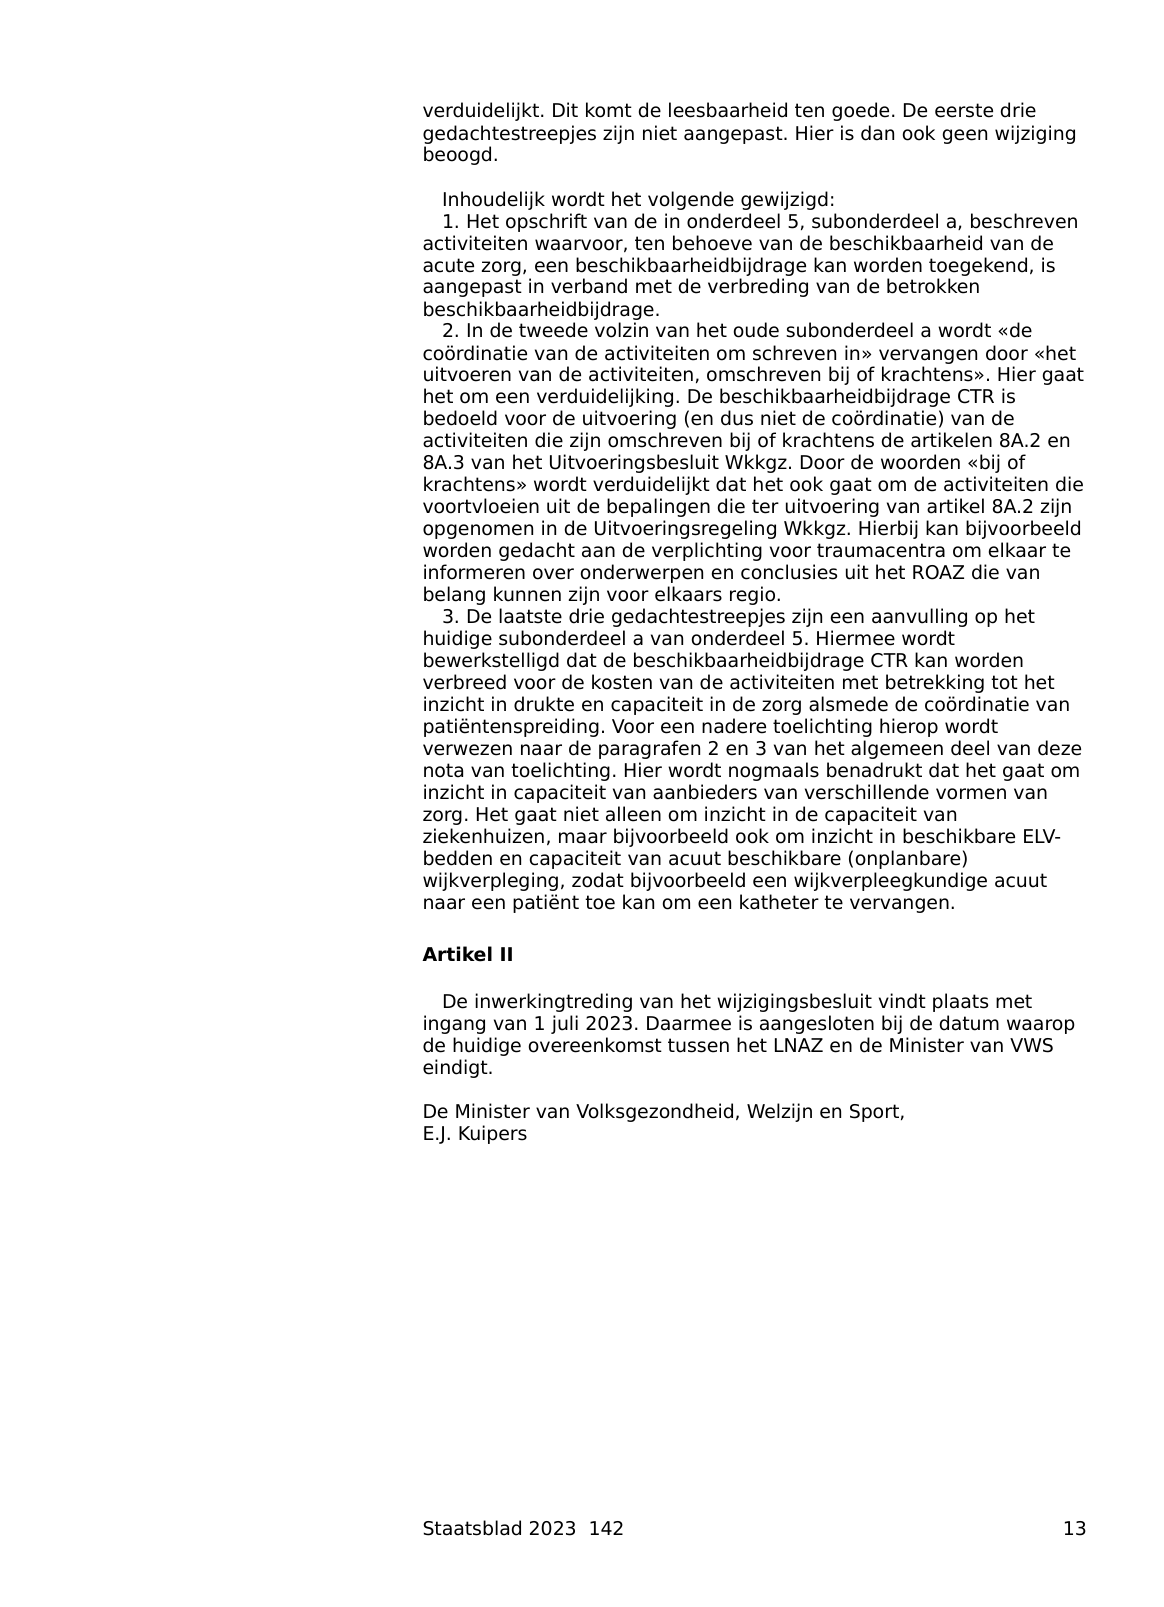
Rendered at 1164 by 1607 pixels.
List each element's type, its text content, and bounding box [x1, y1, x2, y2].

text De Minister van Volksgezondheid, Welzijn en Sport, E.J. Kuipers [422, 1101, 1087, 1145]
text 3. De laatste drie gedachtestreepjes zijn een aanvulling op het huidige subonderdeel a van onderdeel 5. Hiermee wordt bewerkstelligd dat de beschikbaarheidbijdrage CTR kan worden verbreed voor de kosten van de activiteiten met betrekking tot het inzicht in drukte en capaciteit in de zorg alsmede de coördinatie van patiëntenspreiding. Voor een nadere toelichting hierop wordt verwezen naar de paragrafen 2 en 3 van het algemeen deel van deze nota van toelichting. Hier wordt nogmaals benadrukt dat het gaat om inzicht in capaciteit van aanbieders van verschillende vormen van zorg. Het gaat niet alleen om inzicht in de capaciteit van ziekenhuizen, maar bijvoorbeeld ook om inzicht in beschikbare ELV-bedden en capaciteit van acuut beschikbare (onplanbare) wijkverpleging, zodat bijvoorbeeld een wijkverpleegkundige acuut naar een patiënt toe kan om een katheter te vervangen. [422, 606, 1087, 914]
text De inwerkingtreding van het wijzigingsbesluit vindt plaats met ingang van 1 juli 2023. Daarmee is aangesloten bij de datum waarop de huidige overeenkomst tussen het LNAZ en de Minister van VWS eindigt. [422, 991, 1087, 1079]
text 2. In de tweede volzin van het oude subonderdeel a wordt «de coördinatie van de activiteiten om schreven in» vervangen door «het uitvoeren van de activiteiten, omschreven bij of krachtens». Hier gaat het om een verduidelijking. De beschikbaarheidbijdrage CTR is bedoeld voor de uitvoering (en dus niet de coördinatie) van de activiteiten die zijn omschreven bij of krachtens de artikelen 8A.2 en 8A.3 van het Uitvoeringsbesluit Wkkgz. Door de woorden «bij of krachtens» wordt verduidelijkt dat het ook gaat om de activiteiten die voortvloeien uit de bepalingen die ter uitvoering van artikel 8A.2 zijn opgenomen in de Uitvoeringsregeling Wkkgz. Hierbij kan bijvoorbeeld worden gedacht aan de verplichting voor traumacentra om elkaar te informeren over onderwerpen en conclusies uit het ROAZ die van belang kunnen zijn voor elkaars regio. [422, 320, 1087, 606]
text verduidelijkt. Dit komt de leesbaarheid ten goede. De eerste drie gedachtestreepjes zijn niet aangepast. Hier is dan ook geen wijziging beoogd. [422, 100, 1087, 166]
text 1. Het opschrift van de in onderdeel 5, subonderdeel a, beschreven activiteiten waarvoor, ten behoeve van de beschikbaarheid van de acute zorg, een beschikbaarheidbijdrage kan worden toegekend, is aangepast in verband met de verbreding van de betrokken beschikbaarheidbijdrage. [422, 211, 1087, 320]
text Inhoudelijk wordt het volgende gewijzigd: [422, 188, 1087, 211]
subtitle Artikel II [422, 944, 1087, 966]
